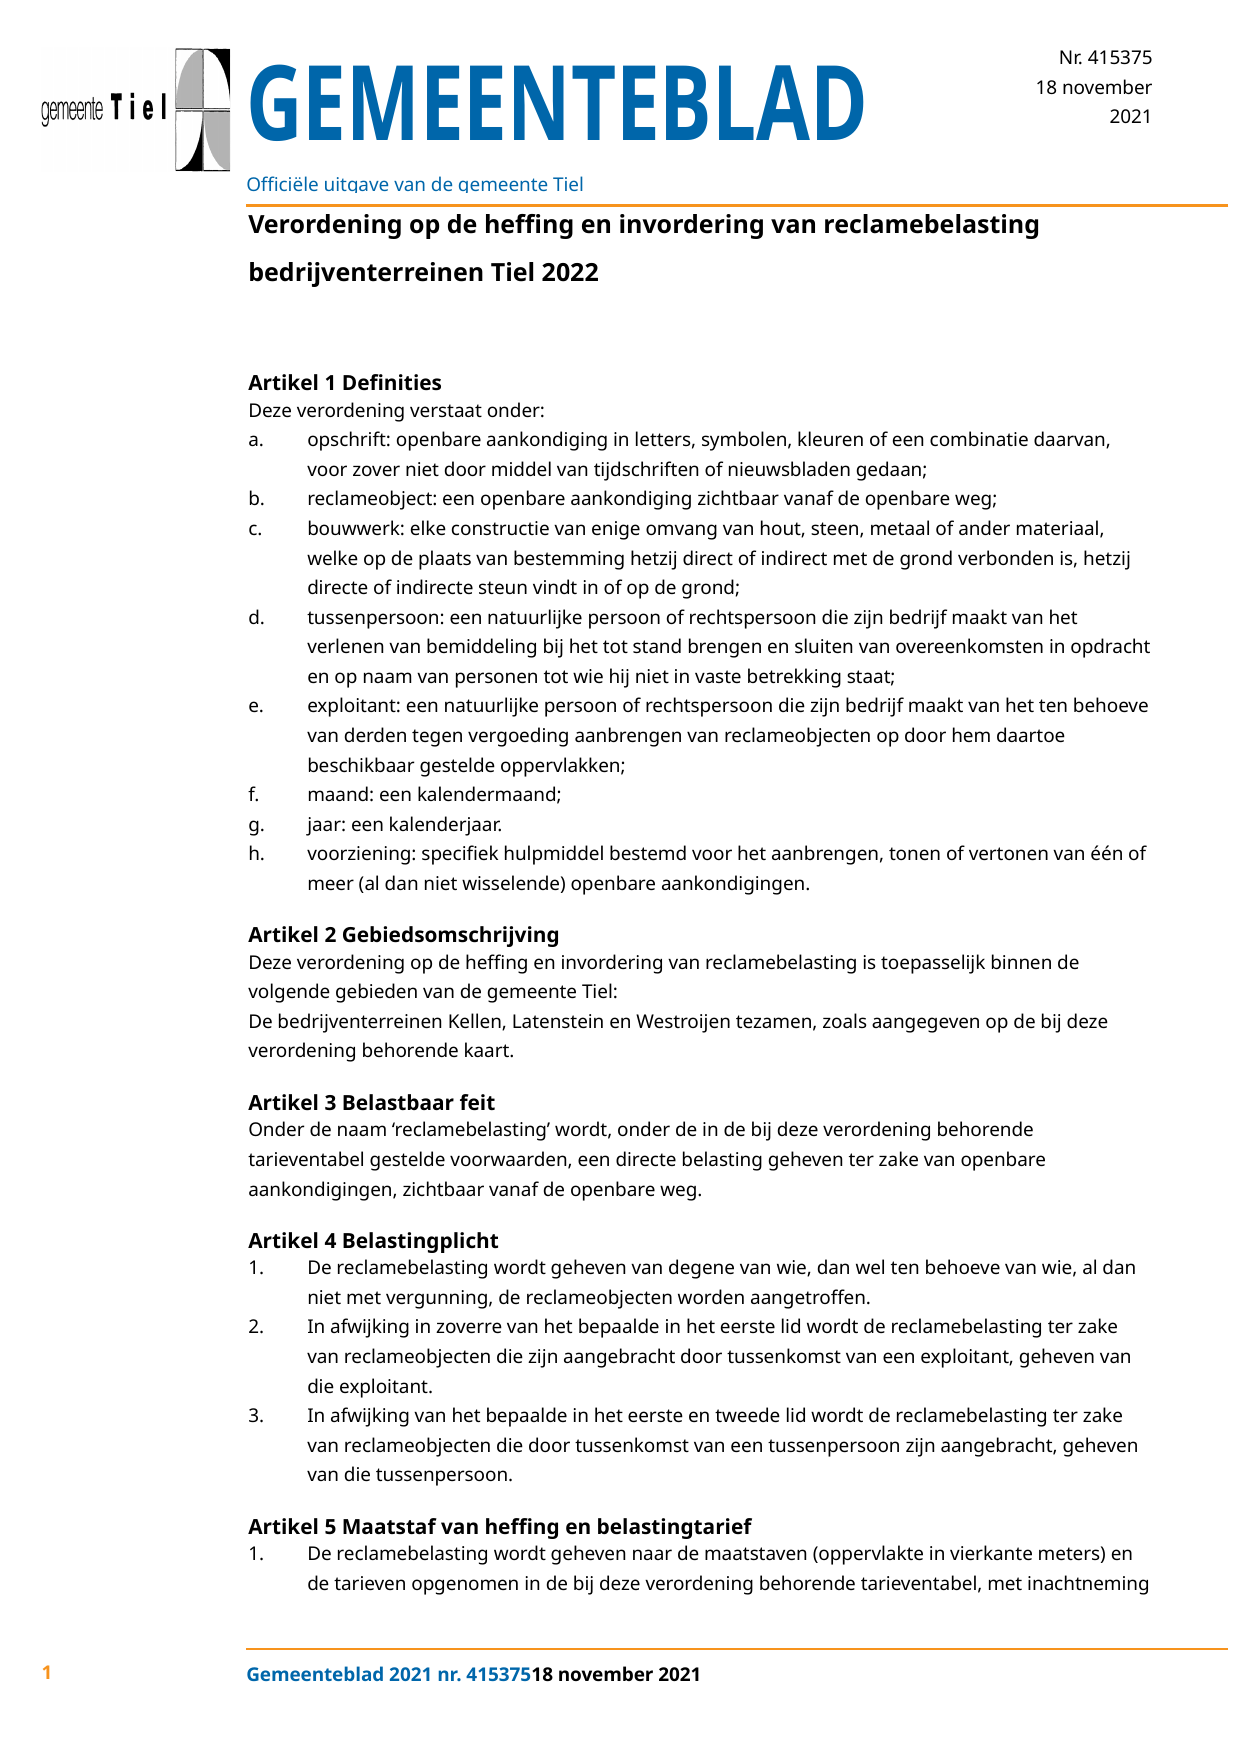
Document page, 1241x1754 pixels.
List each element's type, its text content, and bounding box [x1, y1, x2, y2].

list De reclamebelasting wordt geheven van degene van wie, dan wel ten behoeve van wie, al dan niet met vergunning, de reclameobjecten worden aangetroffen. [248, 1254, 1152, 1310]
text Artikel 1 Definities [248, 368, 1152, 397]
list jaar: een kalenderjaar. [248, 811, 1152, 837]
text Artikel 5 Maatstaf van heffing en belastingtarief [248, 1512, 1152, 1541]
text Deze verordening op de heffing en invordering van reclamebelasting is toepasselijk binnen de volgende gebieden van de gemeente Tiel: [248, 949, 1152, 1004]
list tussenpersoon: een natuurlijke persoon of rechtspersoon die zijn bedrijf maakt van het verlenen van bemiddeling bij het tot stand brengen en sluiten van overeenkomsten in opdracht en op naam van personen tot wie hij niet in vaste betrekking staat; [248, 604, 1152, 689]
list reclameobject: een openbare aankondiging zichtbaar vanaf de openbare weg; [248, 486, 1152, 511]
text Artikel 3 Belastbaar feit [248, 1088, 1152, 1117]
list exploitant: een natuurlijke persoon of rechtspersoon die zijn bedrijf maakt van het ten behoeve van derden tegen vergoeding aanbrengen van reclameobjecten op door hem daartoe beschikbaar gestelde oppervlakken; [248, 693, 1152, 777]
text Verordening op de heffing en invordering van reclamebelasting bedrijventerreinen Tiel 2022 [248, 207, 1152, 288]
list maand: een kalendermaand; [248, 781, 1152, 807]
list In afwijking in zoverre van het bepaalde in het eerste lid wordt de reclamebelasting ter zake van reclameobjecten die zijn aangebracht door tussenkomst van een exploitant, geheven van die exploitant. [248, 1314, 1152, 1399]
text De bedrijventerreinen Kellen, Latenstein en Westroijen tezamen, zoals aangegeven op de bij deze verordening behorende kaart. [248, 1008, 1152, 1063]
text Deze verordening verstaat onder: [248, 397, 1152, 422]
text Artikel 4 Belastingplicht [248, 1226, 1152, 1254]
list bouwwerk: elke constructie van enige omvang van hout, steen, metaal of ander materiaal, welke op de plaats van bestemming hetzij direct of indirect met de grond verbonden is, hetzij directe of indirecte steun vindt in of op de grond; [248, 515, 1152, 600]
list voorziening: specifiek hulpmiddel bestemd voor het aanbrengen, tonen of vertonen van één of meer (al dan niet wisselende) openbare aankondigingen. [248, 841, 1152, 896]
text Artikel 2 Gebiedsomschrijving [248, 921, 1152, 949]
picture [41, 47, 231, 172]
list De reclamebelasting wordt geheven naar de maatstaven (oppervlakte in vierkante meters) en de tarieven opgenomen in de bij deze verordening behorende tarieventabel, met inachtneming [248, 1541, 1152, 1596]
list opschrift: openbare aankondiging in letters, symbolen, kleuren of een combinatie daarvan, voor zover niet door middel van tijdschriften of nieuwsbladen gedaan; [248, 426, 1152, 482]
text Onder de naam ‘reclamebelasting’ wordt, onder de in de bij deze verordening behorende tarieventabel gestelde voorwaarden, een directe belasting geheven ter zake van openbare aankondigingen, zichtbaar vanaf de openbare weg. [248, 1117, 1152, 1201]
list In afwijking van het bepaalde in het eerste en tweede lid wordt de reclamebelasting ter zake van reclameobjecten die door tussenkomst van een tussenpersoon zijn aangebracht, geheven van die tussenpersoon. [248, 1402, 1152, 1487]
